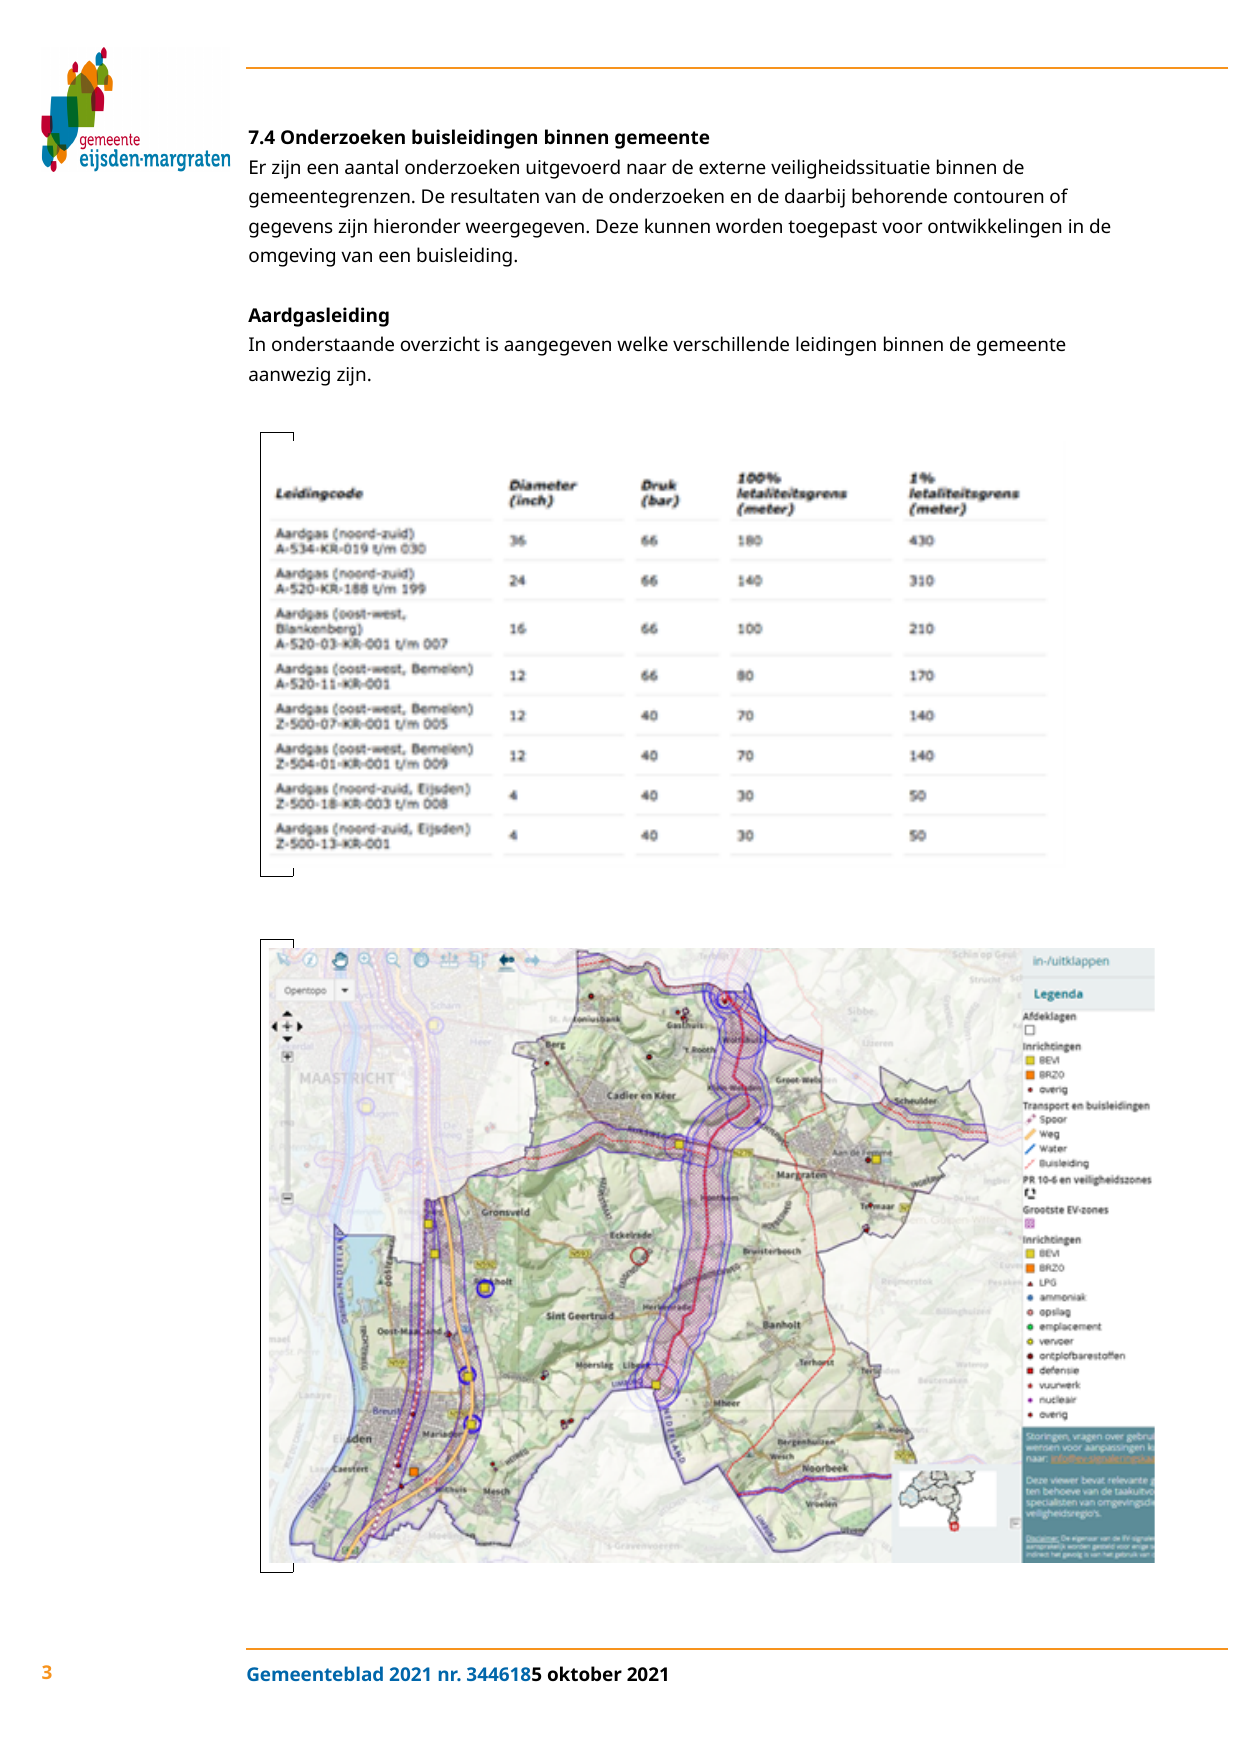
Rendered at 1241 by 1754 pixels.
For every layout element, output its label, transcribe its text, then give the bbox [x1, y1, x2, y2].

text Aardgasleiding [248, 302, 1152, 328]
text 7.4 Onderzoeken buisleidingen binnen gemeente [248, 124, 1152, 150]
picture [268, 441, 1067, 868]
text Er zijn een aantal onderzoeken uitgevoerd naar de externe veiligheidssituatie binnen de gemeentegrenzen. De resultaten van de onderzoeken en de daarbij behorende contouren of gegevens zijn hieronder weergegeven. Deze kunnen worden toegepast voor ontwikkelingen in de omgeving van een buisleiding. [248, 154, 1152, 268]
picture [41, 47, 231, 172]
picture [268, 948, 1155, 1563]
text In onderstaande overzicht is aangegeven welke verschillende leidingen binnen de gemeente aanwezig zijn. [248, 331, 1152, 387]
